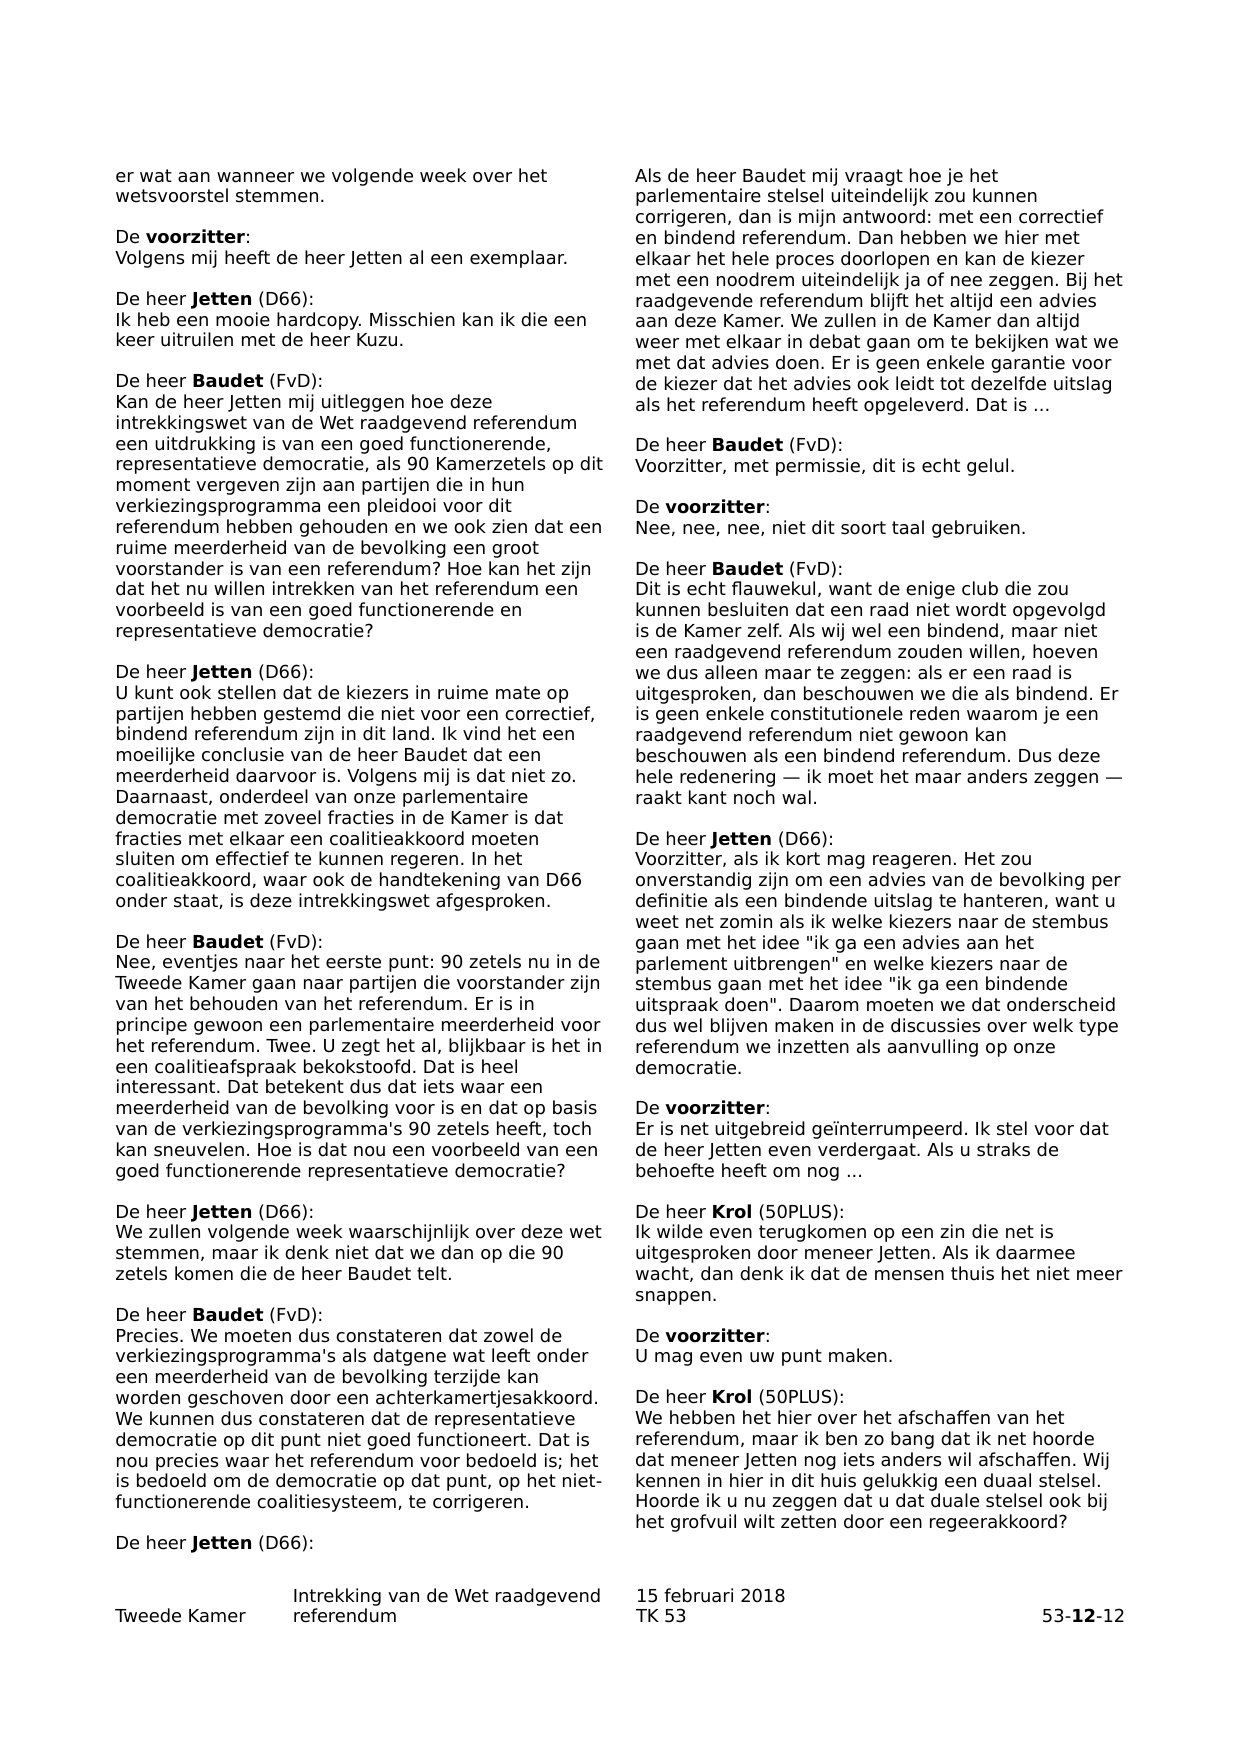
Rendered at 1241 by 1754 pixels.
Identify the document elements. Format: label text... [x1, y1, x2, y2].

text er wat aan wanneer we volgende week over het wetsvoorstel stemmen. [115, 165, 605, 207]
text Precies. We moeten dus constateren dat zowel de verkiezingsprogramma's als datgene wat leeft onder een meerderheid van de bevolking terzijde kan worden geschoven door een achterkamertjesakkoord. We kunnen dus constateren dat de representatieve democratie op dit punt niet goed functioneert. Dat is nou precies waar het referendum voor bedoeld is; het is bedoeld om de democratie op dat punt, op het niet-functionerende coalitiesysteem, te corrigeren. [115, 1325, 605, 1513]
text Ik heb een mooie hardcopy. Misschien kan ik die een keer uitruilen met de heer Kuzu. [115, 309, 605, 351]
text Voorzitter, met permissie, dit is echt gelul. [635, 456, 1125, 477]
text Als de heer Baudet mij vraagt hoe je het parlementaire stelsel uiteindelijk zou kunnen corrigeren, dan is mijn antwoord: met een correctief en bindend referendum. Dan hebben we hier met elkaar het hele proces doorlopen en kan de kiezer met een noodrem uiteindelijk ja of nee zeggen. Bij het raadgevende referendum blijft het altijd een advies aan deze Kamer. We zullen in de Kamer dan altijd weer met elkaar in debat gaan om te bekijken wat we met dat advies doen. Er is geen enkele garantie voor de kiezer dat het advies ook leidt tot dezelfde uitslag als het referendum heeft opgeleverd. Dat is ... [635, 165, 1125, 415]
text Dit is echt flauwekul, want de enige club die zou kunnen besluiten dat een raad niet wordt opgevolgd is de Kamer zelf. Als wij wel een bindend, maar niet een raadgevend referendum zouden willen, hoeven we dus alleen maar te zeggen: als er een raad is uitgesproken, dan beschouwen we die als bindend. Er is geen enkele constitutionele reden waarom je een raadgevend referendum niet gewoon kan beschouwen als een bindend referendum. Dus deze hele redenering — ik moet het maar anders zeggen — raakt kant noch wal. [635, 579, 1125, 808]
text De heer Jetten (D66): [115, 288, 605, 309]
text De heer Baudet (FvD): [115, 371, 605, 392]
text De voorzitter: [635, 497, 1125, 518]
text Nee, nee, nee, niet dit soort taal gebruiken. [635, 518, 1125, 538]
text Voorzitter, als ik kort mag reageren. Het zou onverstandig zijn om een advies van de bevolking per definitie als een bindende uitslag te hanteren, want u weet net zomin als ik welke kiezers naar de stembus gaan met het idee "ik ga een advies aan het parlement uitbrengen" en welke kiezers naar de stembus gaan met het idee "ik ga een bindende uitspraak doen". Daarom moeten we dat onderscheid dus wel blijven maken in de discussies over welk type referendum we inzetten als aanvulling op onze democratie. [635, 849, 1125, 1078]
text De heer Krol (50PLUS): [635, 1201, 1125, 1222]
text De heer Baudet (FvD): [115, 1305, 605, 1325]
text De voorzitter: [635, 1326, 1125, 1346]
text Ik wilde even terugkomen op een zin die net is uitgesproken door meneer Jetten. Als ik daarmee wacht, dan denk ik dat de mensen thuis het niet meer snappen. [635, 1222, 1125, 1306]
text U mag even uw punt maken. [635, 1346, 1125, 1367]
text We zullen volgende week waarschijnlijk over deze wet stemmen, maar ik denk niet dat we dan op die 90 zetels komen die de heer Baudet telt. [115, 1222, 605, 1285]
text De voorzitter: [115, 227, 605, 248]
text De heer Jetten (D66): [115, 1533, 605, 1554]
text De heer Baudet (FvD): [635, 435, 1125, 456]
text Volgens mij heeft de heer Jetten al een exemplaar. [115, 248, 605, 268]
text De heer Baudet (FvD): [635, 558, 1125, 579]
text Kan de heer Jetten mij uitleggen hoe deze intrekkingswet van de Wet raadgevend referendum een uitdrukking is van een goed functionerende, representatieve democratie, als 90 Kamerzetels op dit moment vergeven zijn aan partijen die in hun verkiezingsprogramma een pleidooi voor dit referendum hebben gehouden en we ook zien dat een ruime meerderheid van de bevolking een groot voorstander is van een referendum? Hoe kan het zijn dat het nu willen intrekken van het referendum een voorbeeld is van een goed functionerende en representatieve democratie? [115, 392, 605, 642]
text De heer Krol (50PLUS): [635, 1387, 1125, 1408]
text De heer Jetten (D66): [115, 1201, 605, 1222]
text Nee, eventjes naar het eerste punt: 90 zetels nu in de Tweede Kamer gaan naar partijen die voorstander zijn van het behouden van het referendum. Er is in principe gewoon een parlementaire meerderheid voor het referendum. Twee. U zegt het al, blijkbaar is het in een coalitieafspraak bekokstoofd. Dat is heel interessant. Dat betekent dus dat iets waar een meerderheid van de bevolking voor is en dat op basis van de verkiezingsprogramma's 90 zetels heeft, toch kan sneuvelen. Hoe is dat nou een voorbeeld van een goed functionerende representatieve democratie? [115, 952, 605, 1181]
text Er is net uitgebreid geïnterrumpeerd. Ik stel voor dat de heer Jetten even verdergaat. Als u straks de behoefte heeft om nog ... [635, 1119, 1125, 1181]
text De heer Jetten (D66): [635, 828, 1125, 849]
text De voorzitter: [635, 1098, 1125, 1119]
text We hebben het hier over het afschaffen van het referendum, maar ik ben zo bang dat ik net hoorde dat meneer Jetten nog iets anders wil afschaffen. Wij kennen in hier in dit huis gelukkig een duaal stelsel. Hoorde ik u nu zeggen dat u dat duale stelsel ook bij het grofvuil wilt zetten door een regeerakkoord? [635, 1408, 1125, 1533]
text U kunt ook stellen dat de kiezers in ruime mate op partijen hebben gestemd die niet voor een correctief, bindend referendum zijn in dit land. Ik vind het een moeilijke conclusie van de heer Baudet dat een meerderheid daarvoor is. Volgens mij is dat niet zo. Daarnaast, onderdeel van onze parlementaire democratie met zoveel fracties in de Kamer is dat fracties met elkaar een coalitieakkoord moeten sluiten om effectief te kunnen regeren. In het coalitieakkoord, waar ook de handtekening van D66 onder staat, is deze intrekkingswet afgesproken. [115, 682, 605, 912]
text De heer Jetten (D66): [115, 662, 605, 682]
text De heer Baudet (FvD): [115, 932, 605, 952]
